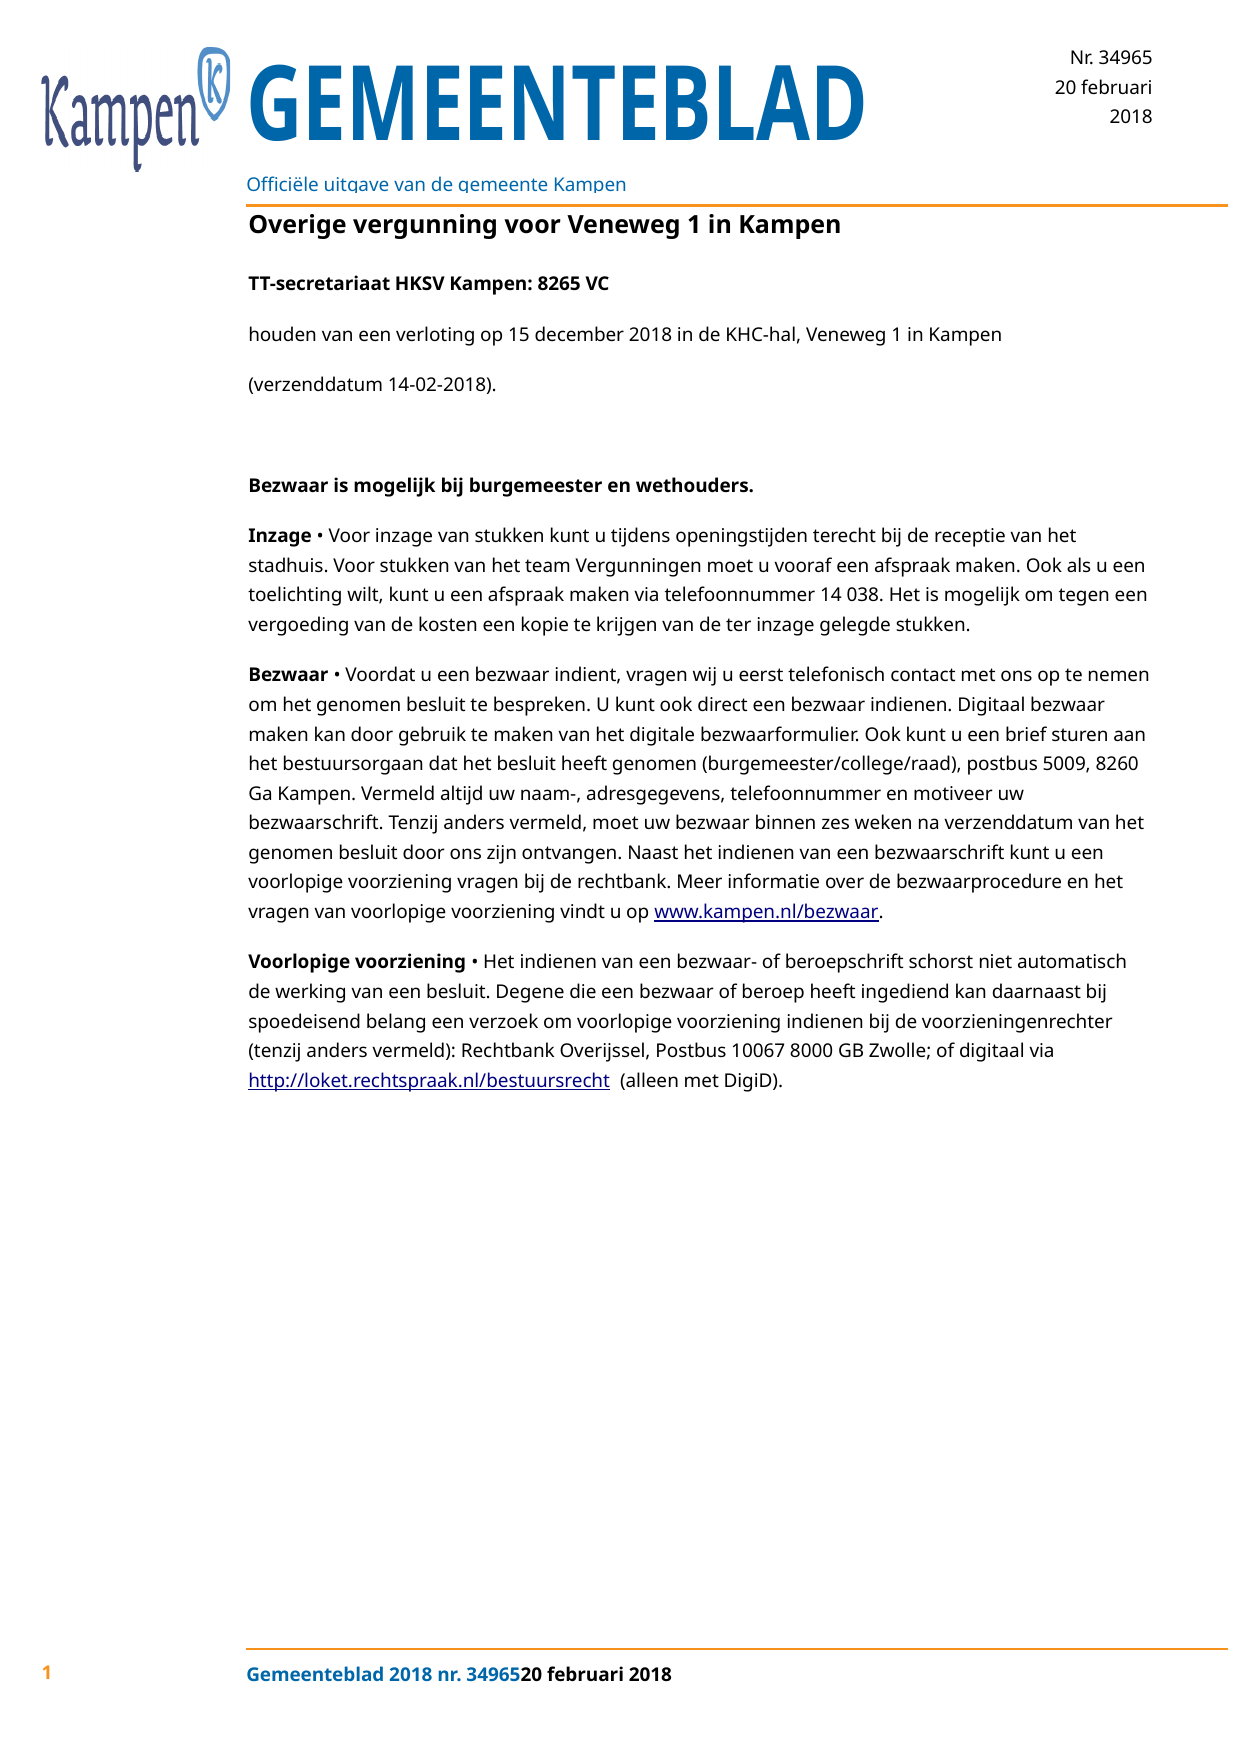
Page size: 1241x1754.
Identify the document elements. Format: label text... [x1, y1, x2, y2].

text Voorlopige voorziening • Het indienen van een bezwaar- of beroepschrift schorst niet automatisch de werking van een besluit. Degene die een bezwaar of beroep heeft ingediend kan daarnaast bij spoedeisend belang een verzoek om voorlopige voorziening indienen bij de voorzieningenrechter (tenzij anders vermeld): Rechtbank Overijssel, Postbus 10067 8000 GB Zwolle; of digitaal via http://loket.rechtspraak.nl/bestuursrecht (alleen met DigiD). [248, 949, 1152, 1093]
text TT-secretariaat HKSV Kampen: 8265 VC [248, 270, 1152, 296]
text Inzage • Voor inzage van stukken kunt u tijdens openingstijden terecht bij de receptie van het stadhuis. Voor stukken van het team Vergunningen moet u vooraf een afspraak maken. Ook als u een toelichting wilt, kunt u een afspraak maken via telefoonnummer 14 038. Het is mogelijk om tegen een vergoeding van de kosten een kopie te krijgen van de ter inzage gelegde stukken. [248, 522, 1152, 637]
text (verzenddatum 14-02-2018). [248, 371, 1152, 397]
picture [41, 47, 231, 172]
text Overige vergunning voor Veneweg 1 in Kampen [248, 207, 1152, 241]
text houden van een verloting op 15 december 2018 in de KHC-hal, Veneweg 1 in Kampen [248, 321, 1152, 346]
text Bezwaar • Voordat u een bezwaar indient, vragen wij u eerst telefonisch contact met ons op te nemen om het genomen besluit te bespreken. U kunt ook direct een bezwaar indienen. Digitaal bezwaar maken kan door gebruik te maken van het digitale bezwaarformulier. Ook kunt u een brief sturen aan het bestuursorgaan dat het besluit heeft genomen (burgemeester/college/raad), postbus 5009, 8260 Ga Kampen. Vermeld altijd uw naam-, adresgegevens, telefoonnummer en motiveer uw bezwaarschrift. Tenzij anders vermeld, moet uw bezwaar binnen zes weken na verzenddatum van het genomen besluit door ons zijn ontvangen. Naast het indienen van een bezwaarschrift kunt u een voorlopige voorziening vragen bij de rechtbank. Meer informatie over de bezwaarprocedure en het vragen van voorlopige voorziening vindt u op www.kampen.nl/bezwaar. [248, 662, 1152, 924]
text Bezwaar is mogelijk bij burgemeester en wethouders. [248, 472, 1152, 498]
